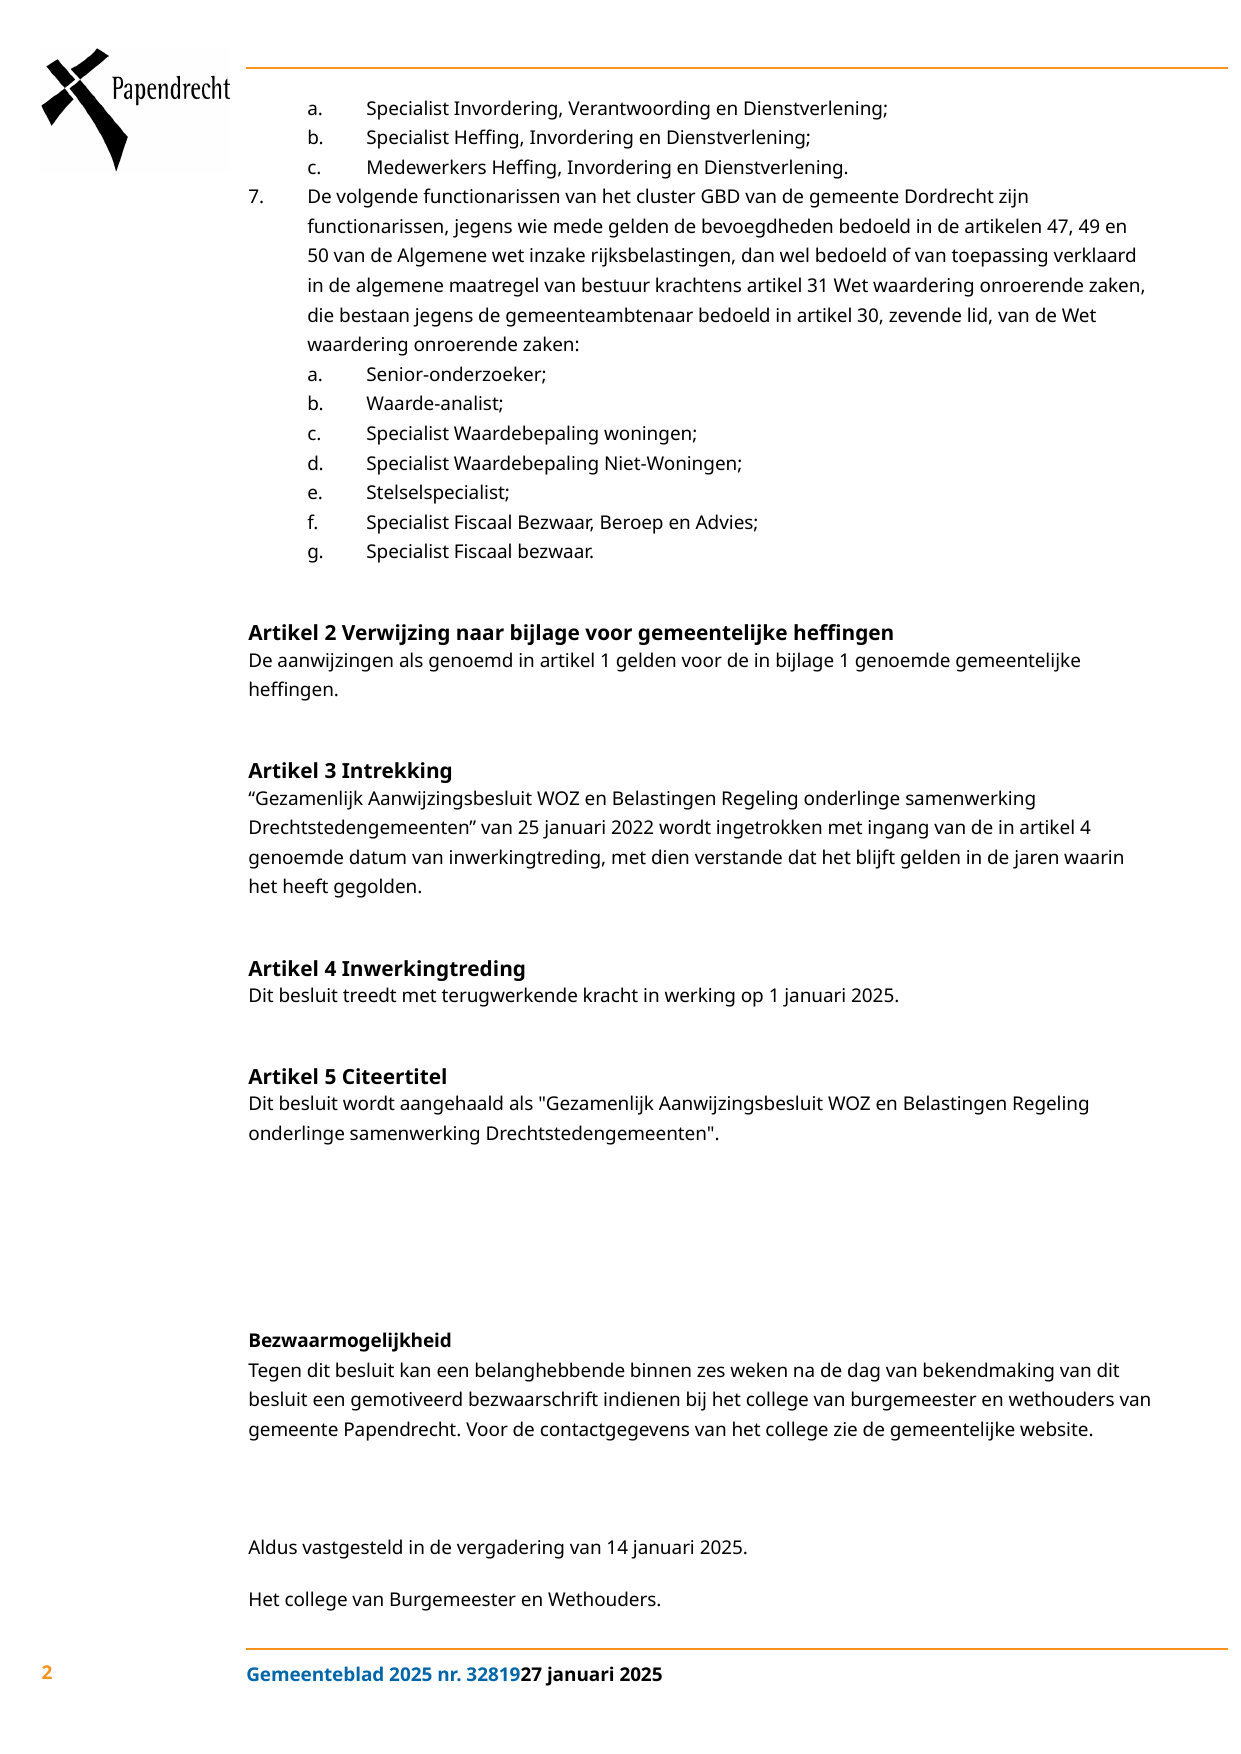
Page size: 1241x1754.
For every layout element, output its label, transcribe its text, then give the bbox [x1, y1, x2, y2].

list Senior-onderzoeker; [307, 361, 1152, 387]
text Aldus vastgesteld in de vergadering van 14 januari 2025. [248, 1534, 1152, 1560]
text “Gezamenlijk Aanwijzingsbesluit WOZ en Belastingen Regeling onderlinge samenwerking Drechtstedengemeenten” van 25 januari 2022 wordt ingetrokken met ingang van de in artikel 4 genoemde datum van inwerkingtreding, met dien verstande dat het blijft gelden in de jaren waarin het heeft gegolden. [248, 785, 1152, 899]
text Dit besluit treedt met terugwerkende kracht in werking op 1 januari 2025. [248, 982, 1152, 1008]
text De aanwijzingen als genoemd in artikel 1 gelden voor de in bijlage 1 genoemde gemeentelijke heffingen. [248, 647, 1152, 702]
text Tegen dit besluit kan een belanghebbende binnen zes weken na de dag van bekendmaking van dit besluit een gemotiveerd bezwaarschrift indienen bij het college van burgemeester en wethouders van gemeente Papendrecht. Voor de contactgegevens van het college zie de gemeentelijke website. [248, 1357, 1152, 1442]
list Specialist Heffing, Invordering en Dienstverlening; [307, 124, 1152, 150]
text Het college van Burgemeester en Wethouders. [248, 1586, 1152, 1612]
text Artikel 5 Citeertitel [248, 1062, 1152, 1091]
list Specialist Waardebepaling woningen; [307, 420, 1152, 446]
list Specialist Fiscaal Bezwaar, Beroep en Advies; [307, 509, 1152, 535]
list Specialist Fiscaal bezwaar. [307, 538, 1152, 564]
text Artikel 2 Verwijzing naar bijlage voor gemeentelijke heffingen [248, 618, 1152, 647]
list Specialist Waardebepaling Niet-Woningen; [307, 450, 1152, 476]
list Stelselspecialist; [307, 479, 1152, 505]
text Bezwaarmogelijkheid [248, 1327, 1152, 1353]
text Dit besluit wordt aangehaald als "Gezamenlijk Aanwijzingsbesluit WOZ en Belastingen Regeling onderlinge samenwerking Drechtstedengemeenten". [248, 1091, 1152, 1146]
text Artikel 4 Inwerkingtreding [248, 954, 1152, 982]
list Medewerkers Heffing, Invordering en Dienstverlening. [307, 154, 1152, 180]
list Waarde-analist; [307, 391, 1152, 416]
text Artikel 3 Intrekking [248, 757, 1152, 785]
list Specialist Invordering, Verantwoording en Dienstverlening; [307, 95, 1152, 121]
list De volgende functionarissen van het cluster GBD van de gemeente Dordrecht zijn functionarissen, jegens wie mede gelden de bevoegdheden bedoeld in de artikelen 47, 49 en 50 van de Algemene wet inzake rijksbelastingen, dan wel bedoeld of van toepassing verklaard in de algemene maatregel van bestuur krachtens artikel 31 Wet waardering onroerende zaken, die bestaan jegens de gemeenteambtenaar bedoeld in artikel 30, zevende lid, van de Wet waardering onroerende zaken: [248, 183, 1152, 357]
picture [41, 47, 231, 172]
